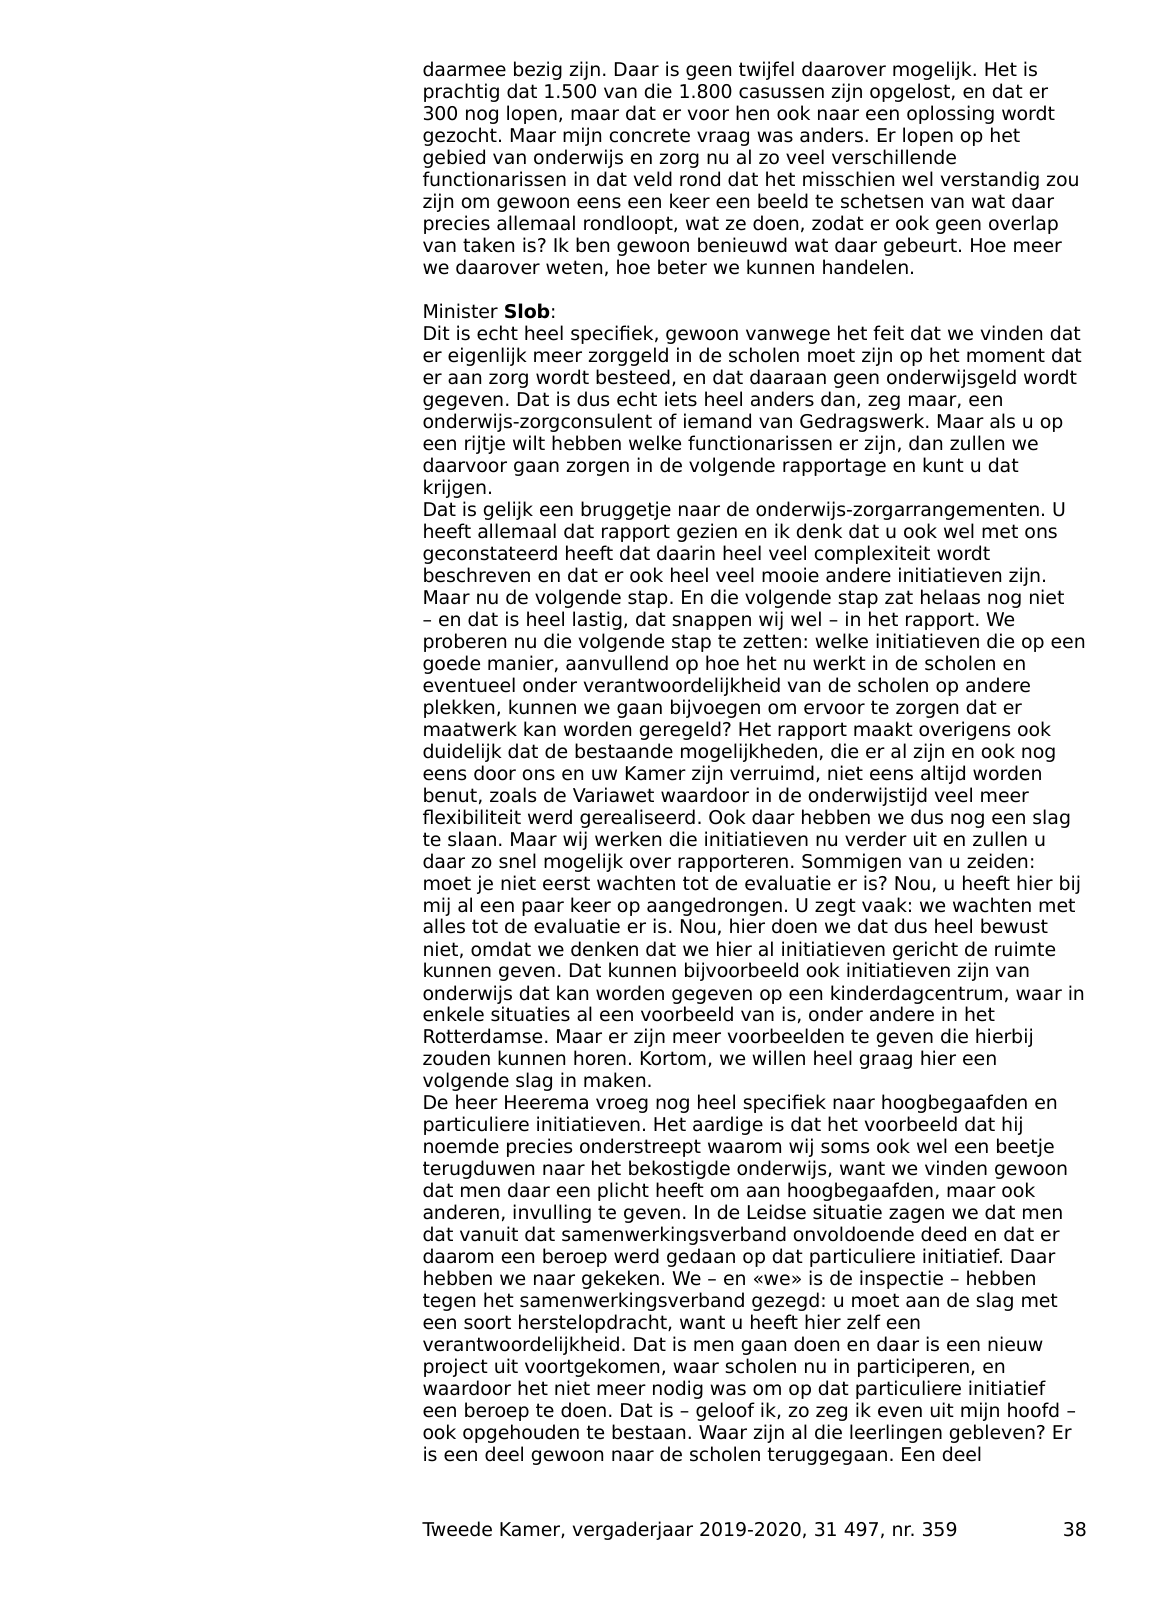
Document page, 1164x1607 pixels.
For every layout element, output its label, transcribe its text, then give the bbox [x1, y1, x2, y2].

text De heer Heerema vroeg nog heel specifiek naar hoogbegaafden en particuliere initiatieven. Het aardige is dat het voorbeeld dat hij noemde precies onderstreept waarom wij soms ook wel een beetje terugduwen naar het bekostigde onderwijs, want we vinden gewoon dat men daar een plicht heeft om aan hoogbegaafden, maar ook anderen, invulling te geven. In de Leidse situatie zagen we dat men dat vanuit dat samenwerkingsverband onvoldoende deed en dat er daarom een beroep werd gedaan op dat particuliere initiatief. Daar hebben we naar gekeken. We – en «we» is de inspectie – hebben tegen het samenwerkingsverband gezegd: u moet aan de slag met een soort herstelopdracht, want u heeft hier zelf een verantwoordelijkheid. Dat is men gaan doen en daar is een nieuw project uit voortgekomen, waar scholen nu in participeren, en waardoor het niet meer nodig was om op dat particuliere initiatief een beroep te doen. Dat is – geloof ik, zo zeg ik even uit mijn hoofd – ook opgehouden te bestaan. Waar zijn al die leerlingen gebleven? Er is een deel gewoon naar de scholen teruggegaan. Een deel [422, 1092, 1087, 1466]
text Minister Slob: [422, 301, 1087, 323]
text Dit is echt heel specifiek, gewoon vanwege het feit dat we vinden dat er eigenlijk meer zorggeld in de scholen moet zijn op het moment dat er aan zorg wordt besteed, en dat daaraan geen onderwijsgeld wordt gegeven. Dat is dus echt iets heel anders dan, zeg maar, een onderwijs-zorgconsulent of iemand van Gedragswerk. Maar als u op een rijtje wilt hebben welke functionarissen er zijn, dan zullen we daarvoor gaan zorgen in de volgende rapportage en kunt u dat krijgen. [422, 323, 1087, 499]
text daarmee bezig zijn. Daar is geen twijfel daarover mogelijk. Het is prachtig dat 1.500 van die 1.800 casussen zijn opgelost, en dat er 300 nog lopen, maar dat er voor hen ook naar een oplossing wordt gezocht. Maar mijn concrete vraag was anders. Er lopen op het gebied van onderwijs en zorg nu al zo veel verschillende functionarissen in dat veld rond dat het misschien wel verstandig zou zijn om gewoon eens een keer een beeld te schetsen van wat daar precies allemaal rondloopt, wat ze doen, zodat er ook geen overlap van taken is? Ik ben gewoon benieuwd wat daar gebeurt. Hoe meer we daarover weten, hoe beter we kunnen handelen. [422, 59, 1087, 279]
text Dat is gelijk een bruggetje naar de onderwijs-zorgarrangementen. U heeft allemaal dat rapport gezien en ik denk dat u ook wel met ons geconstateerd heeft dat daarin heel veel complexiteit wordt beschreven en dat er ook heel veel mooie andere initiatieven zijn. Maar nu de volgende stap. En die volgende stap zat helaas nog niet – en dat is heel lastig, dat snappen wij wel – in het rapport. We proberen nu die volgende stap te zetten: welke initiatieven die op een goede manier, aanvullend op hoe het nu werkt in de scholen en eventueel onder verantwoordelijkheid van de scholen op andere plekken, kunnen we gaan bijvoegen om ervoor te zorgen dat er maatwerk kan worden geregeld? Het rapport maakt overigens ook duidelijk dat de bestaande mogelijkheden, die er al zijn en ook nog eens door ons en uw Kamer zijn verruimd, niet eens altijd worden benut, zoals de Variawet waardoor in de onderwijstijd veel meer flexibiliteit werd gerealiseerd. Ook daar hebben we dus nog een slag te slaan. Maar wij werken die initiatieven nu verder uit en zullen u daar zo snel mogelijk over rapporteren. Sommigen van u zeiden: moet je niet eerst wachten tot de evaluatie er is? Nou, u heeft hier bij mij al een paar keer op aangedrongen. U zegt vaak: we wachten met alles tot de evaluatie er is. Nou, hier doen we dat dus heel bewust niet, omdat we denken dat we hier al initiatieven gericht de ruimte kunnen geven. Dat kunnen bijvoorbeeld ook initiatieven zijn van onderwijs dat kan worden gegeven op een kinderdagcentrum, waar in enkele situaties al een voorbeeld van is, onder andere in het Rotterdamse. Maar er zijn meer voorbeelden te geven die hierbij zouden kunnen horen. Kortom, we willen heel graag hier een volgende slag in maken. [422, 499, 1087, 1092]
